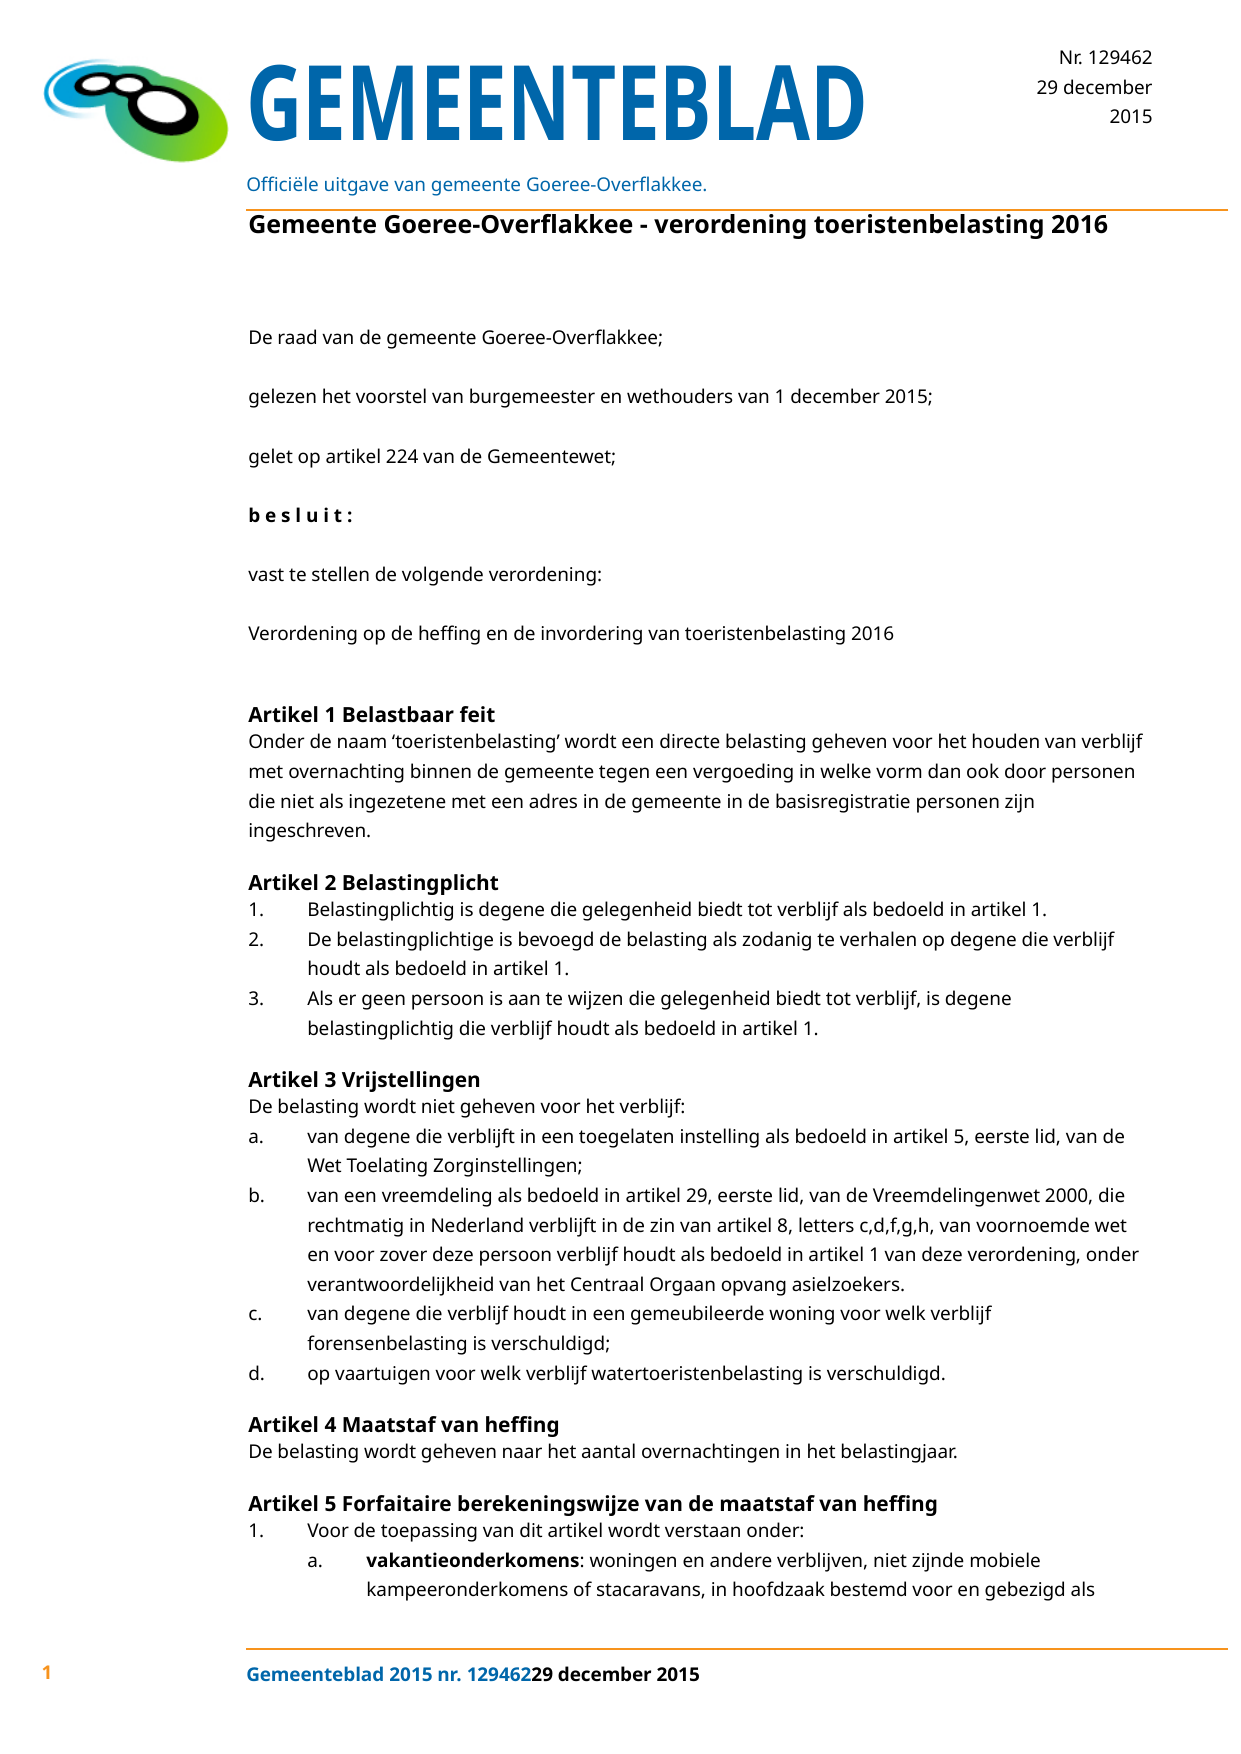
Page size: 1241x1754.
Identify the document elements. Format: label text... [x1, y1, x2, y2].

text b e s l u i t : [248, 502, 1152, 528]
text gelezen het voorstel van burgemeester en wethouders van 1 december 2015; [248, 384, 1152, 409]
text Artikel 1 Belastbaar feit [248, 700, 1152, 729]
picture [41, 47, 231, 172]
text Artikel 5 Forfaitaire berekeningswijze van de maatstaf van heffing [248, 1489, 1152, 1517]
text De belasting wordt niet geheven voor het verblijf: [248, 1093, 1152, 1119]
list vakantieonderkomens: woningen en andere verblijven, niet zijnde mobiele kampeeronderkomens of stacaravans, in hoofdzaak bestemd voor en gebezigd als [307, 1547, 1152, 1602]
text Onder de naam ‘toeristenbelasting’ wordt een directe belasting geheven voor het houden van verblijf met overnachting binnen de gemeente tegen een vergoeding in welke vorm dan ook door personen die niet als ingezetene met een adres in de gemeente in de basisregistratie personen zijn ingeschreven. [248, 729, 1152, 843]
list Als er geen persoon is aan te wijzen die gelegenheid biedt tot verblijf, is degene belastingplichtig die verblijf houdt als bedoeld in artikel 1. [248, 985, 1152, 1040]
text vast te stellen de volgende verordening: [248, 561, 1152, 587]
text Verordening op de heffing en de invordering van toeristenbelasting 2016 [248, 620, 1152, 646]
list De belastingplichtige is bevoegd de belasting als zodanig te verhalen op degene die verblijf houdt als bedoeld in artikel 1. [248, 926, 1152, 981]
text De raad van de gemeente Goeree-Overflakkee; [248, 324, 1152, 350]
list van degene die verblijf houdt in een gemeubileerde woning voor welk verblijf forensenbelasting is verschuldigd; [248, 1301, 1152, 1356]
text Gemeente Goeree-Overflakkee - verordening toeristenbelasting 2016 [248, 211, 1152, 241]
text Artikel 3 Vrijstellingen [248, 1065, 1152, 1093]
list van degene die verblijft in een toegelaten instelling als bedoeld in artikel 5, eerste lid, van de Wet Toelating Zorginstellingen; [248, 1123, 1152, 1178]
list Belastingplichtig is degene die gelegenheid biedt tot verblijf als bedoeld in artikel 1. [248, 896, 1152, 922]
list Voor de toepassing van dit artikel wordt verstaan onder: [248, 1517, 1152, 1543]
list van een vreemdeling als bedoeld in artikel 29, eerste lid, van de Vreemdelingenwet 2000, die rechtmatig in Nederland verblijft in de zin van artikel 8, letters c,d,f,g,h, van voornoemde wet en voor zover deze persoon verblijf houdt als bedoeld in artikel 1 van deze verordening, onder verantwoordelijkheid van het Centraal Orgaan opvang asielzoekers. [248, 1182, 1152, 1297]
text gelet op artikel 224 van de Gemeentewet; [248, 443, 1152, 468]
text De belasting wordt geheven naar het aantal overnachtingen in het belastingjaar. [248, 1439, 1152, 1464]
text Artikel 4 Maatstaf van heffing [248, 1410, 1152, 1439]
text Artikel 2 Belastingplicht [248, 868, 1152, 896]
list op vaartuigen voor welk verblijf watertoeristenbelasting is verschuldigd. [248, 1360, 1152, 1386]
